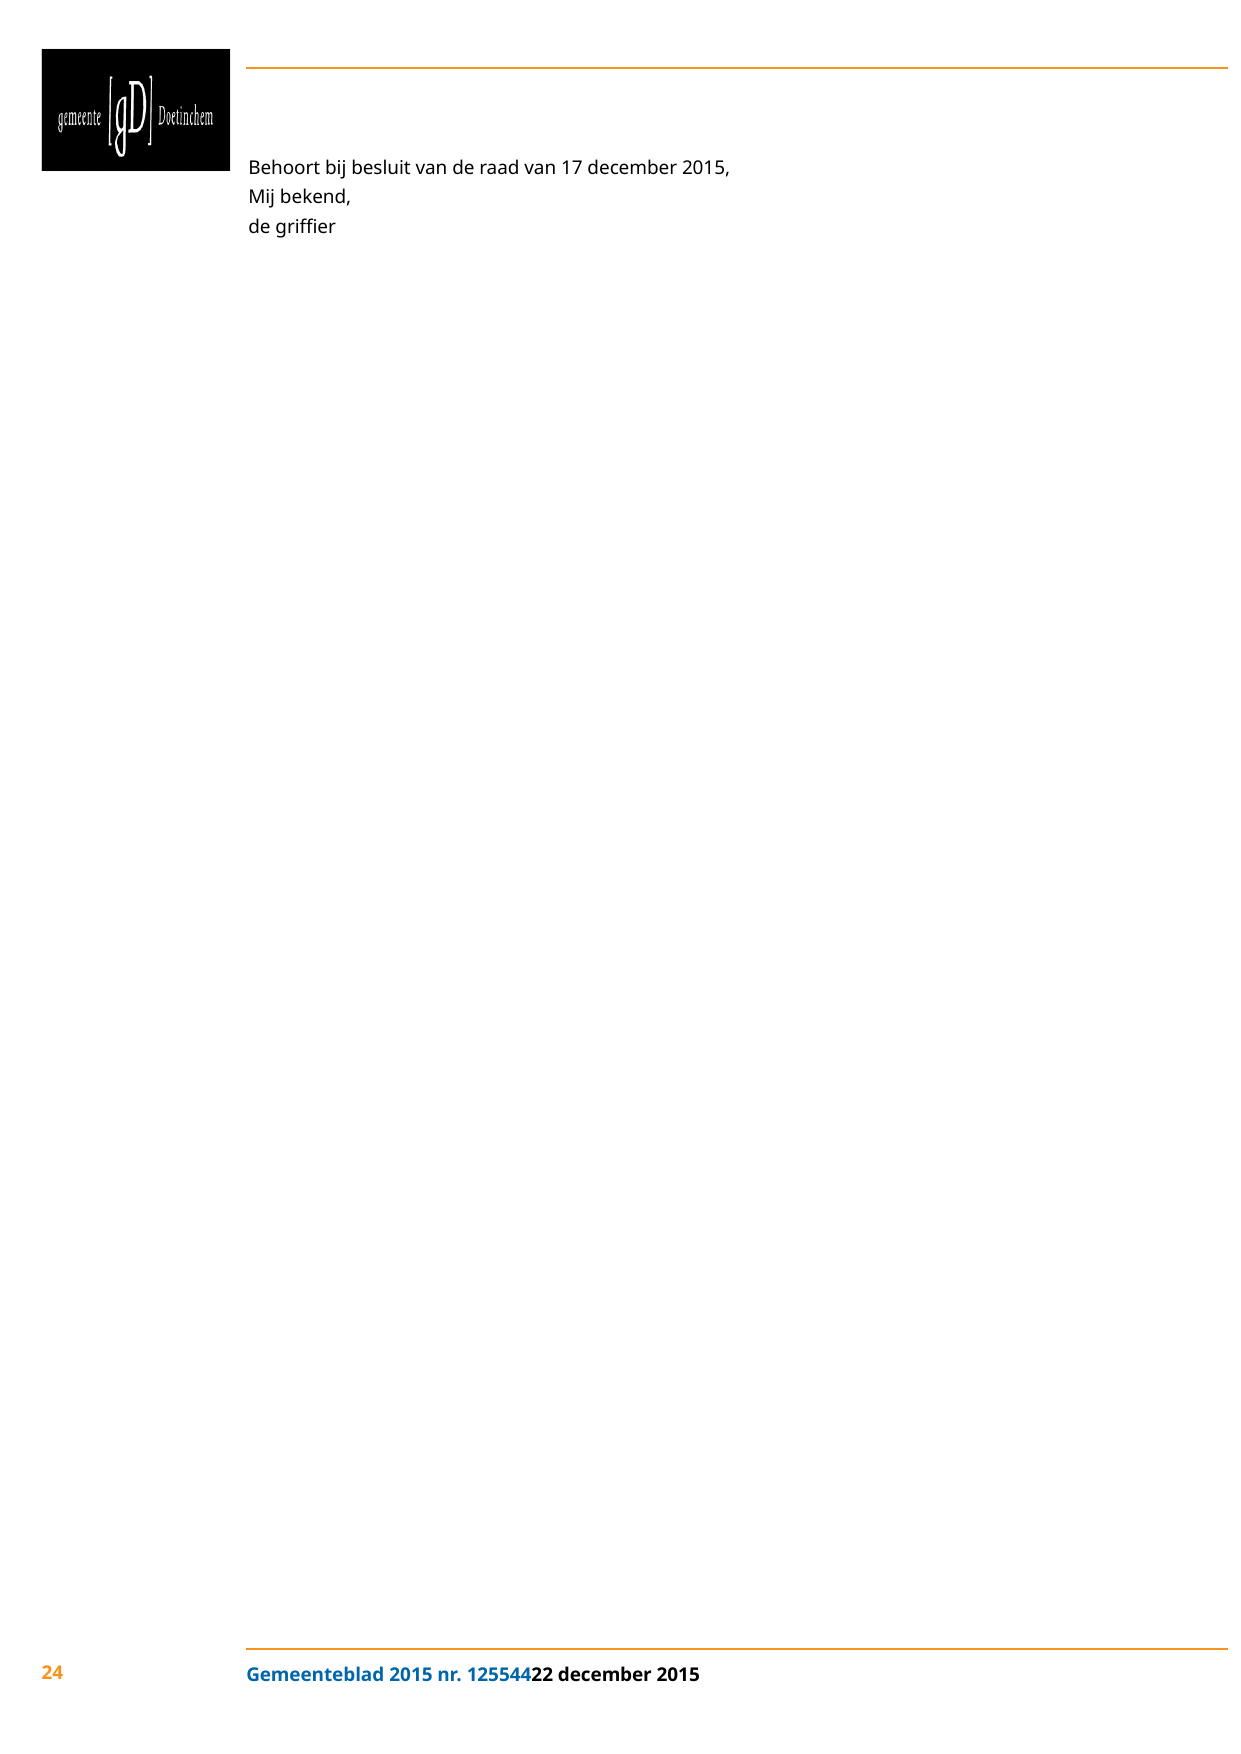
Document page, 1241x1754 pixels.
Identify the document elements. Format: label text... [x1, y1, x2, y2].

text de griffier [248, 213, 1152, 239]
picture [41, 47, 231, 172]
text Mij bekend, [248, 183, 1152, 209]
text Behoort bij besluit van de raad van 17 december 2015, [248, 154, 1152, 180]
